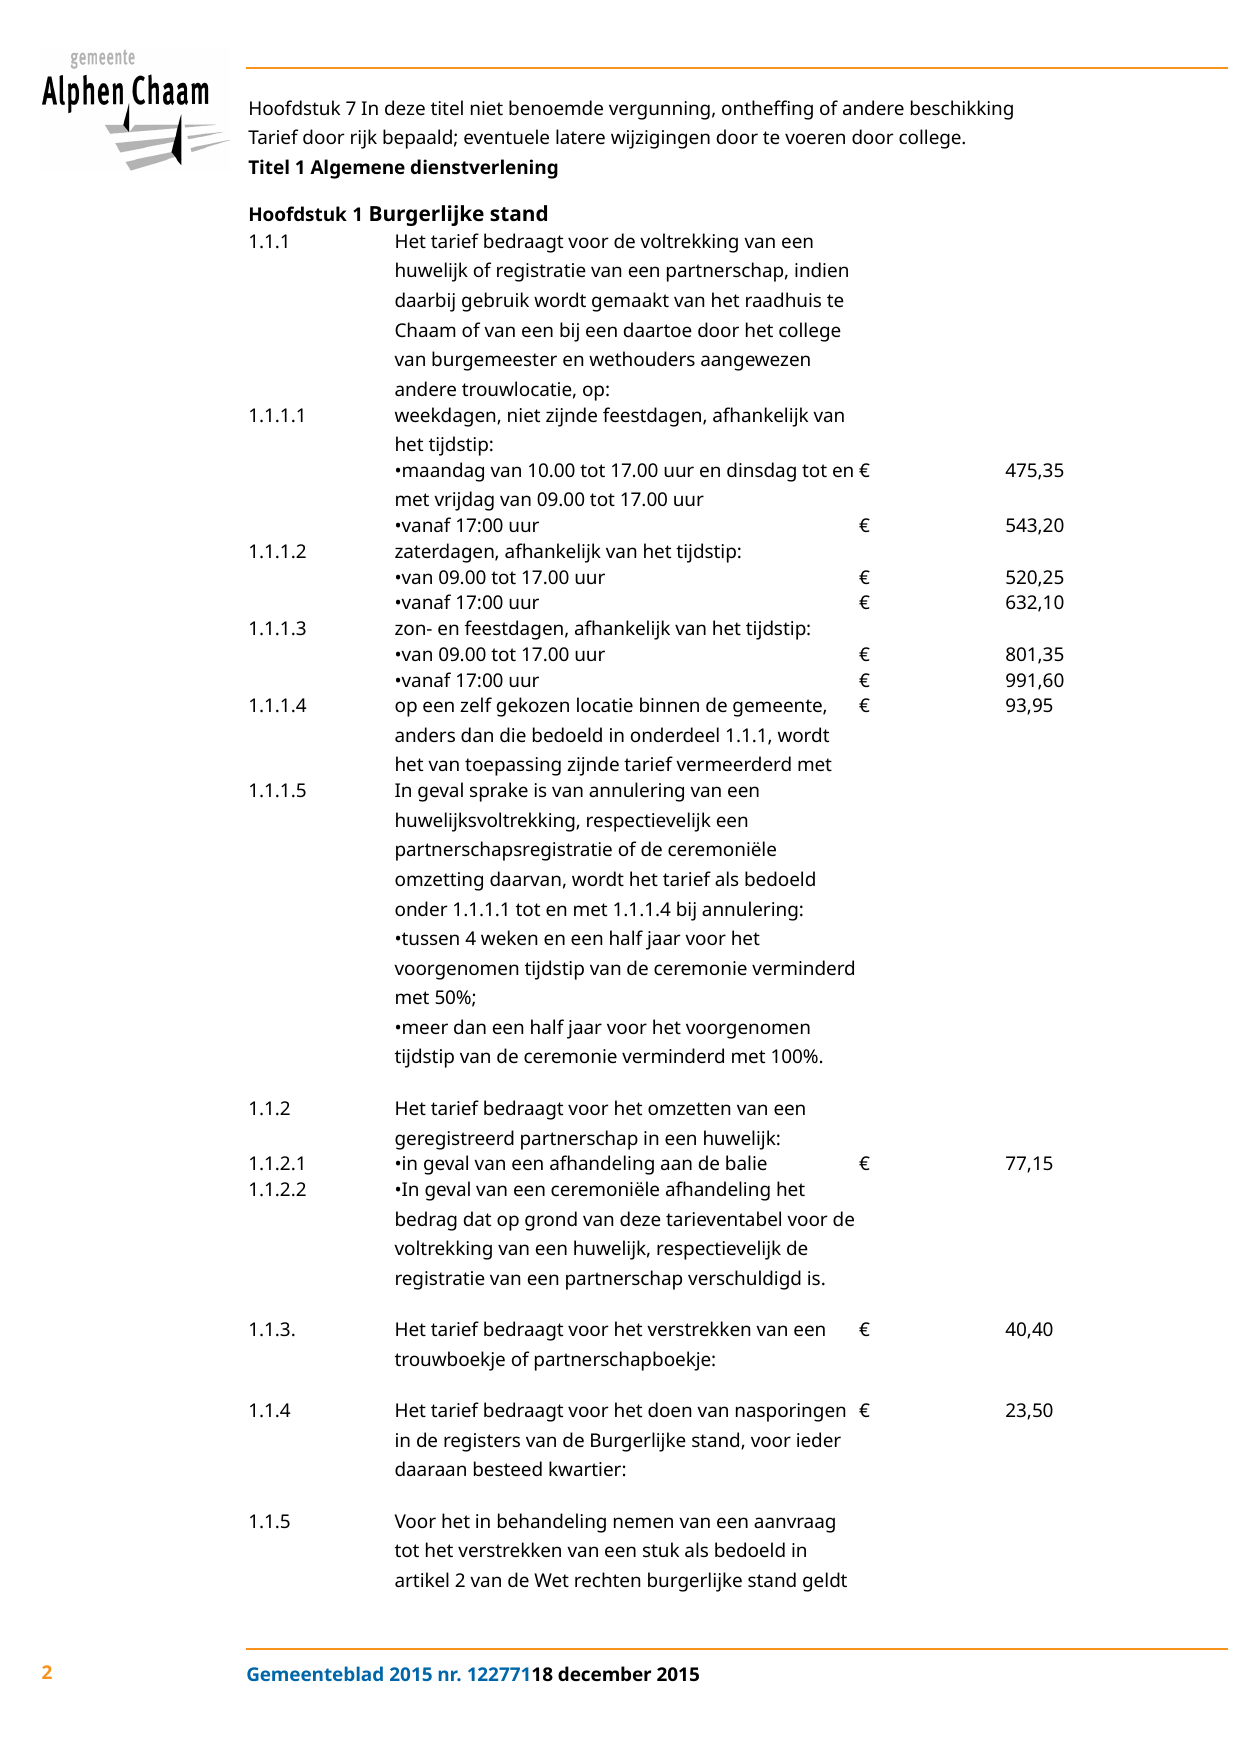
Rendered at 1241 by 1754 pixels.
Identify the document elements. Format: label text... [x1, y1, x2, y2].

text Hoofdstuk 1 Burgerlijke stand [248, 199, 1152, 228]
table_cell •maandag van 10.00 tot 17.00 uur en dinsdag tot en met vrijdag van 09.00 tot 17.00 uur [394, 457, 859, 512]
table_cell [248, 590, 394, 615]
table_cell [394, 1291, 859, 1316]
table_cell [248, 667, 394, 692]
table_cell 1.1.4 [248, 1398, 394, 1482]
table_cell 1.1.1.5 [248, 778, 394, 1069]
table_cell [248, 1372, 394, 1397]
table_cell [1005, 538, 1152, 564]
table_cell [248, 1069, 394, 1095]
table_cell € [859, 1150, 1005, 1176]
table_cell € [859, 667, 1005, 692]
table_cell •van 09.00 tot 17.00 uur [394, 564, 859, 589]
table_cell [248, 564, 394, 589]
table_cell 1.1.1.2 [248, 538, 394, 564]
table_cell [859, 538, 1005, 564]
table_cell € [859, 641, 1005, 667]
table_cell [394, 1069, 859, 1095]
table_cell weekdagen, niet zijnde feestdagen, afhankelijk van het tijdstip: [394, 402, 859, 457]
table_cell 1.1.1.1 [248, 402, 394, 457]
table_cell zaterdagen, afhankelijk van het tijdstip: [394, 538, 859, 564]
table_cell •In geval van een ceremoniële afhandeling het bedrag dat op grond van deze tarieventabel voor de voltrekking van een huwelijk, respectievelijk de registratie van een partnerschap verschuldigd is. [394, 1176, 859, 1291]
table_cell 40,40 [1005, 1316, 1152, 1372]
text Titel 1 Algemene dienstverlening [248, 154, 1152, 180]
table_cell [1005, 1176, 1152, 1291]
table_cell In geval sprake is van annulering van een huwelijksvoltrekking, respectievelijk een partnerschapsregistratie of de ceremoniële omzetting daarvan, wordt het tarief als bedoeld onder 1.1.1.1 tot en met 1.1.1.4 bij annulering: •tussen 4 weken en een half jaar voor het voorgenomen tijdstip van de ceremonie verminderd met 50%; •meer dan een half jaar voor het voorgenomen tijdstip van de ceremonie verminderd met 100%. [394, 778, 859, 1069]
table_cell [859, 778, 1005, 1069]
table_cell [1005, 402, 1152, 457]
text Tarief door rijk bepaald; eventuele latere wijzigingen door te voeren door college. [248, 124, 1152, 150]
table_cell Het tarief bedraagt voor het verstrekken van een trouwboekje of partnerschapboekje: [394, 1316, 859, 1372]
table_cell 1.1.1.3 [248, 615, 394, 641]
table_cell 1.1.5 [248, 1508, 394, 1593]
table_cell € [859, 564, 1005, 589]
table_cell [1005, 1508, 1152, 1593]
table_cell € [859, 513, 1005, 538]
table_cell 77,15 [1005, 1150, 1152, 1176]
table_cell op een zelf gekozen locatie binnen de gemeente, anders dan die bedoeld in onderdeel 1.1.1, wordt het van toepassing zijnde tarief vermeerderd met [394, 693, 859, 777]
table_cell 991,60 [1005, 667, 1152, 692]
table_cell € [859, 590, 1005, 615]
table_cell 801,35 [1005, 641, 1152, 667]
table_cell € [859, 693, 1005, 777]
table_cell [859, 1069, 1005, 1095]
table_header Het tarief bedraagt voor de voltrekking van een huwelijk of registratie van een partnerschap, indien daarbij gebruik wordt gemaakt van het raadhuis te Chaam of van een bij een daartoe door het college van burgemeester en wethouders aangewezen andere trouwlocatie, op: [394, 228, 859, 402]
table_cell Voor het in behandeling nemen van een aanvraag tot het verstrekken van een stuk als bedoeld in artikel 2 van de Wet rechten burgerlijke stand geldt [394, 1508, 859, 1593]
table_cell [394, 1372, 859, 1397]
table_cell •vanaf 17:00 uur [394, 513, 859, 538]
table_cell [859, 1482, 1005, 1508]
table_cell [248, 513, 394, 538]
table_cell [859, 1176, 1005, 1291]
table_cell •vanaf 17:00 uur [394, 590, 859, 615]
table_cell [1005, 1069, 1152, 1095]
table_cell € [859, 1316, 1005, 1372]
table_cell 543,20 [1005, 513, 1152, 538]
text Hoofdstuk 7 In deze titel niet benoemde vergunning, ontheffing of andere beschikking [248, 95, 1152, 121]
table_cell [1005, 1291, 1152, 1316]
table_header 1.1.1 [248, 228, 394, 402]
table_cell •vanaf 17:00 uur [394, 667, 859, 692]
table_cell 1.1.2.2 [248, 1176, 394, 1291]
picture [41, 47, 231, 172]
table_cell 1.1.3. [248, 1316, 394, 1372]
table_cell 1.1.2.1 [248, 1150, 394, 1176]
table_header [1005, 228, 1152, 402]
table_header [859, 228, 1005, 402]
table_cell [248, 1482, 394, 1508]
table_cell 1.1.1.4 [248, 693, 394, 777]
table_cell •in geval van een afhandeling aan de balie [394, 1150, 859, 1176]
table_cell [1005, 778, 1152, 1069]
table_cell 23,50 [1005, 1398, 1152, 1482]
table_cell 520,25 [1005, 564, 1152, 589]
table_cell zon- en feestdagen, afhankelijk van het tijdstip: [394, 615, 859, 641]
table_cell € [859, 1398, 1005, 1482]
table_cell 632,10 [1005, 590, 1152, 615]
table_cell Het tarief bedraagt voor het doen van nasporingen in de registers van de Burgerlijke stand, voor ieder daaraan besteed kwartier: [394, 1398, 859, 1482]
table_cell [859, 1508, 1005, 1593]
table_cell [859, 402, 1005, 457]
table_cell [1005, 615, 1152, 641]
table_cell 93,95 [1005, 693, 1152, 777]
table_cell Het tarief bedraagt voor het omzetten van een geregistreerd partnerschap in een huwelijk: [394, 1095, 859, 1150]
table_cell [859, 1372, 1005, 1397]
table_cell [394, 1482, 859, 1508]
table_cell •van 09.00 tot 17.00 uur [394, 641, 859, 667]
table_cell [859, 1095, 1005, 1150]
table_cell [248, 1291, 394, 1316]
table_cell 475,35 [1005, 457, 1152, 512]
table_cell [1005, 1095, 1152, 1150]
table_cell 1.1.2 [248, 1095, 394, 1150]
table_cell [248, 457, 394, 512]
table_cell € [859, 457, 1005, 512]
table_cell [1005, 1482, 1152, 1508]
table_cell [859, 1291, 1005, 1316]
table_cell [248, 641, 394, 667]
table_cell [859, 615, 1005, 641]
table_cell [1005, 1372, 1152, 1397]
